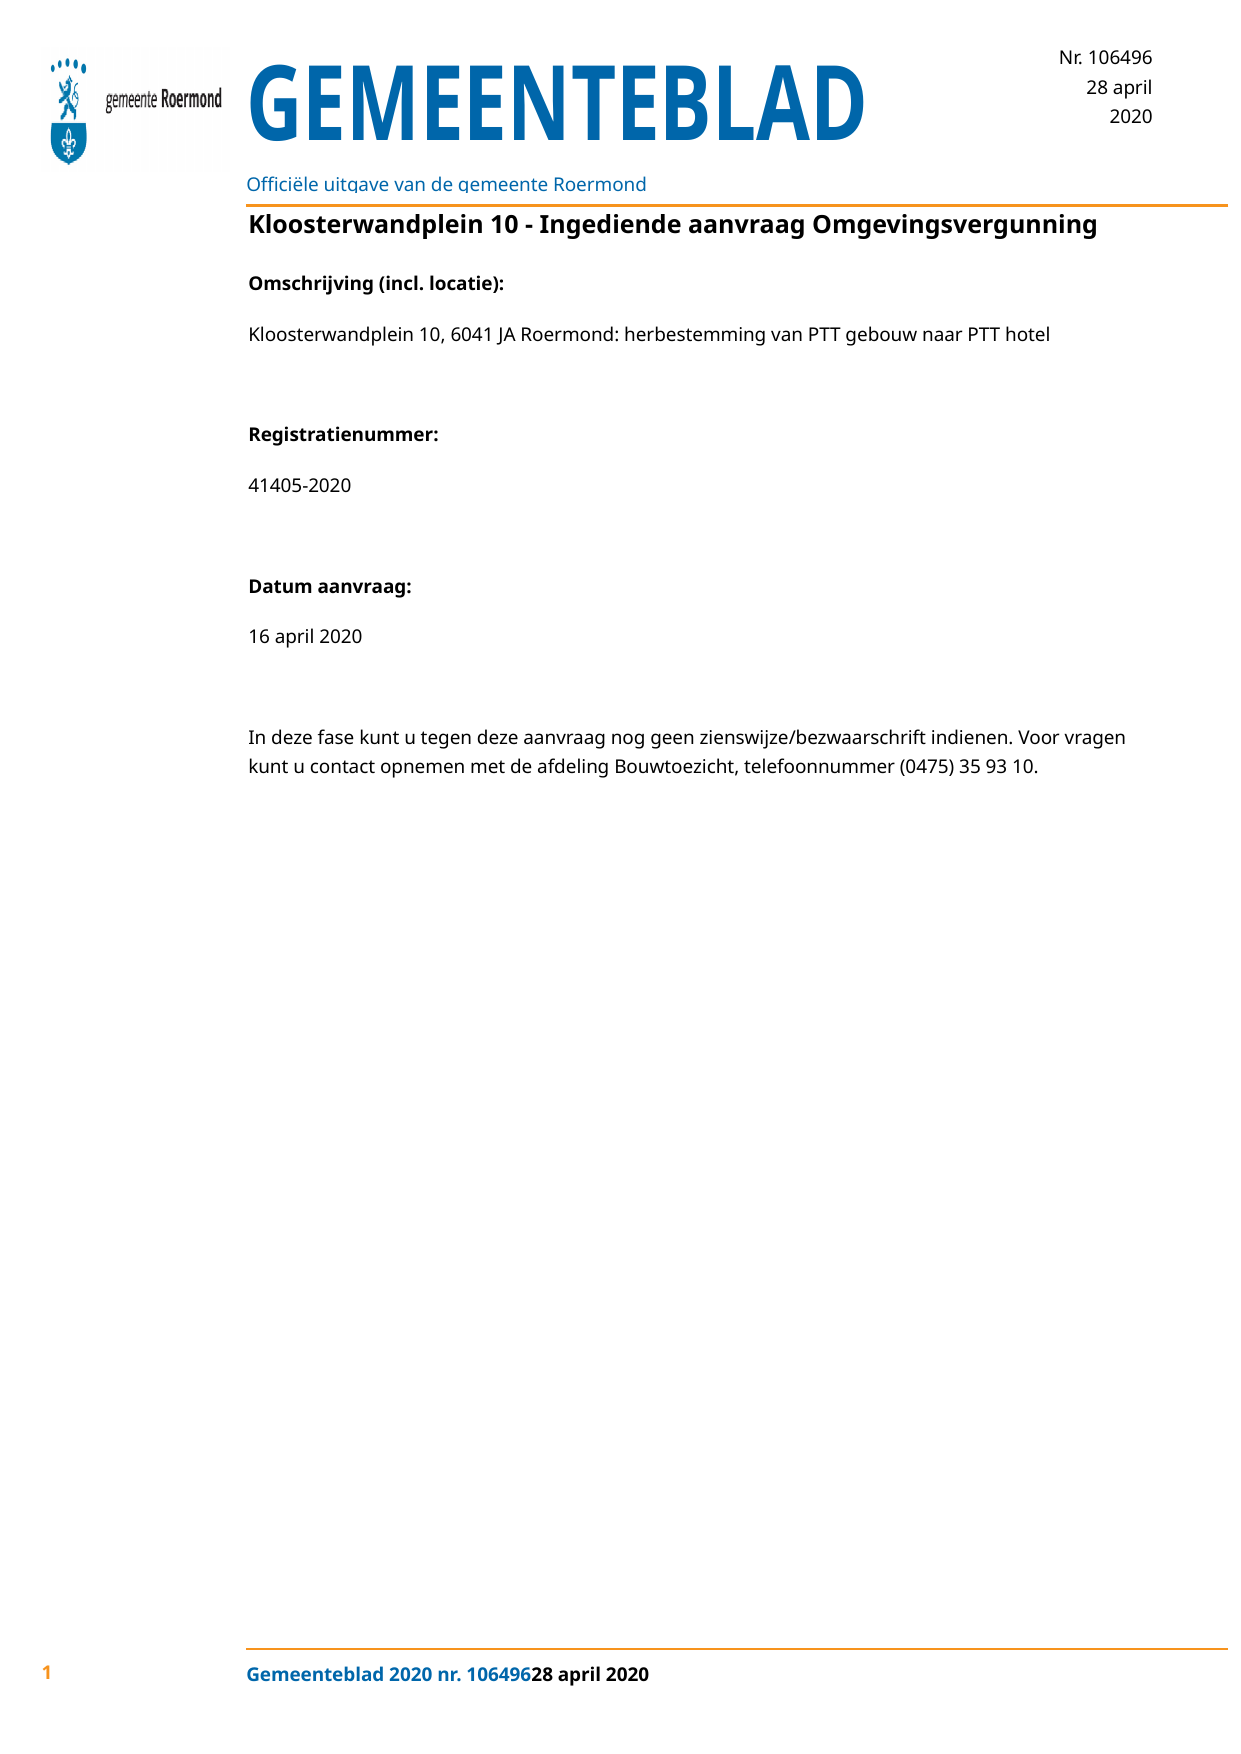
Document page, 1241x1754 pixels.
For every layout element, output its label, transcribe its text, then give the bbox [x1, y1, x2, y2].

text Registratienummer: [248, 422, 1152, 447]
picture [41, 47, 231, 172]
text Datum aanvraag: [248, 573, 1152, 598]
text 16 april 2020 [248, 623, 1152, 649]
text 41405-2020 [248, 472, 1152, 498]
text Omschrijving (incl. locatie): [248, 270, 1152, 296]
text Kloosterwandplein 10, 6041 JA Roermond: herbestemming van PTT gebouw naar PTT hotel [248, 321, 1152, 346]
text In deze fase kunt u tegen deze aanvraag nog geen zienswijze/bezwaarschrift indienen. Voor vragen kunt u contact opnemen met de afdeling Bouwtoezicht, telefoonnummer (0475) 35 93 10. [248, 724, 1152, 779]
text Kloosterwandplein 10 - Ingediende aanvraag Omgevingsvergunning [248, 207, 1152, 241]
